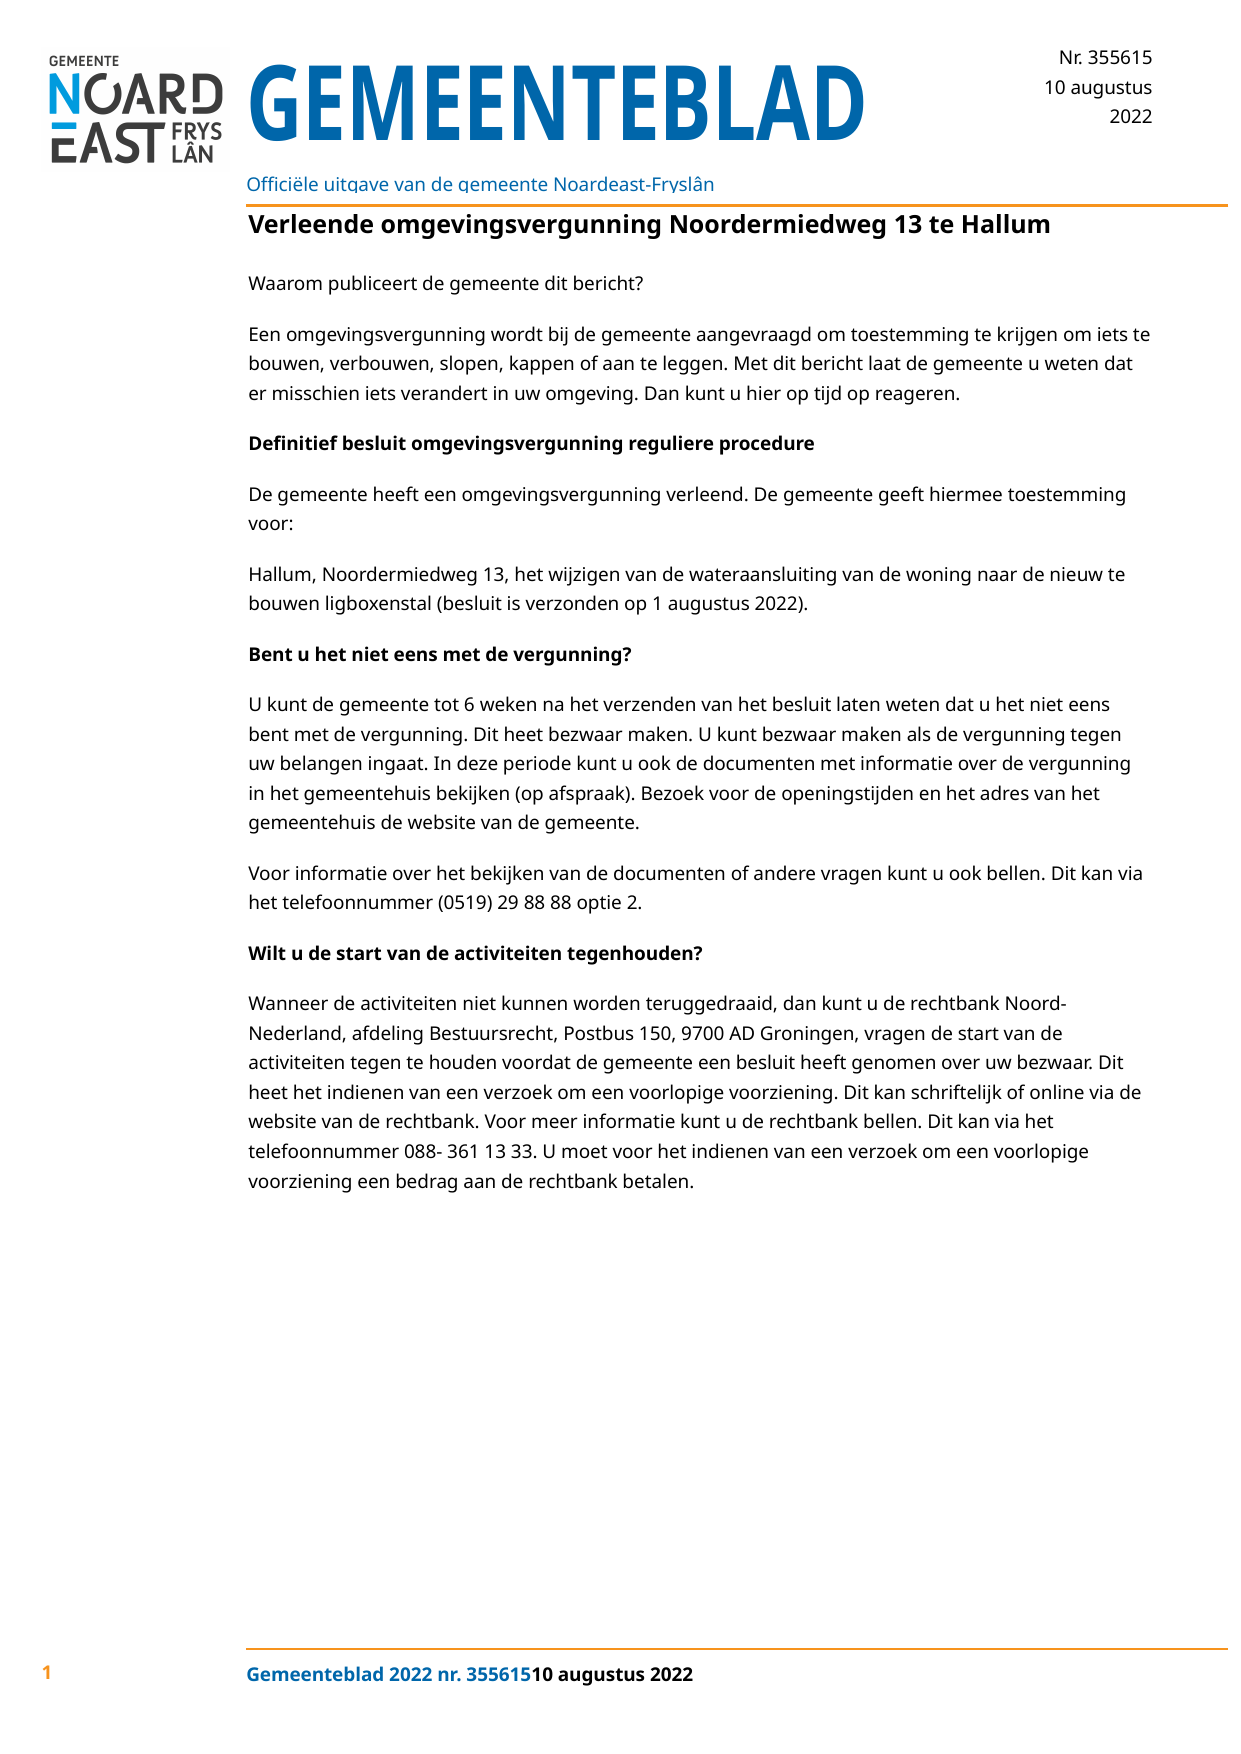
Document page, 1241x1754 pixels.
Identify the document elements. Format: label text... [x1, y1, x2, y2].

text Bent u het niet eens met de vergunning? [248, 641, 1152, 666]
text De gemeente heeft een omgevingsvergunning verleend. De gemeente geeft hiermee toestemming voor: [248, 481, 1152, 536]
picture [41, 47, 231, 172]
text Definitief besluit omgevingsvergunning reguliere procedure [248, 430, 1152, 456]
text Hallum, Noordermiedweg 13, het wijzigen van de wateraansluiting van de woning naar de nieuw te bouwen ligboxenstal (besluit is verzonden op 1 augustus 2022). [248, 561, 1152, 616]
text Verleende omgevingsvergunning Noordermiedweg 13 te Hallum [248, 207, 1152, 241]
text Een omgevingsvergunning wordt bij de gemeente aangevraagd om toestemming te krijgen om iets te bouwen, verbouwen, slopen, kappen of aan te leggen. Met dit bericht laat de gemeente u weten dat er misschien iets verandert in uw omgeving. Dan kunt u hier op tijd op reageren. [248, 321, 1152, 406]
text Voor informatie over het bekijken van de documenten of andere vragen kunt u ook bellen. Dit kan via het telefoonnummer (0519) 29 88 88 optie 2. [248, 860, 1152, 915]
text Wilt u de start van de activiteiten tegenhouden? [248, 940, 1152, 966]
text Waarom publiceert de gemeente dit bericht? [248, 270, 1152, 296]
text Wanneer de activiteiten niet kunnen worden teruggedraaid, dan kunt u de rechtbank Noord-Nederland, afdeling Bestuursrecht, Postbus 150, 9700 AD Groningen, vragen de start van de activiteiten tegen te houden voordat de gemeente een besluit heeft genomen over uw bezwaar. Dit heet het indienen van een verzoek om een voorlopige voorziening. Dit kan schriftelijk of online via de website van de rechtbank. Voor meer informatie kunt u de rechtbank bellen. Dit kan via het telefoonnummer 088- 361 13 33. U moet voor het indienen van een verzoek om een voorlopige voorziening een bedrag aan de rechtbank betalen. [248, 990, 1152, 1193]
text U kunt de gemeente tot 6 weken na het verzenden van het besluit laten weten dat u het niet eens bent met de vergunning. Dit heet bezwaar maken. U kunt bezwaar maken als de vergunning tegen uw belangen ingaat. In deze periode kunt u ook de documenten met informatie over de vergunning in het gemeentehuis bekijken (op afspraak). Bezoek voor de openingstijden en het adres van het gemeentehuis de website van de gemeente. [248, 691, 1152, 835]
